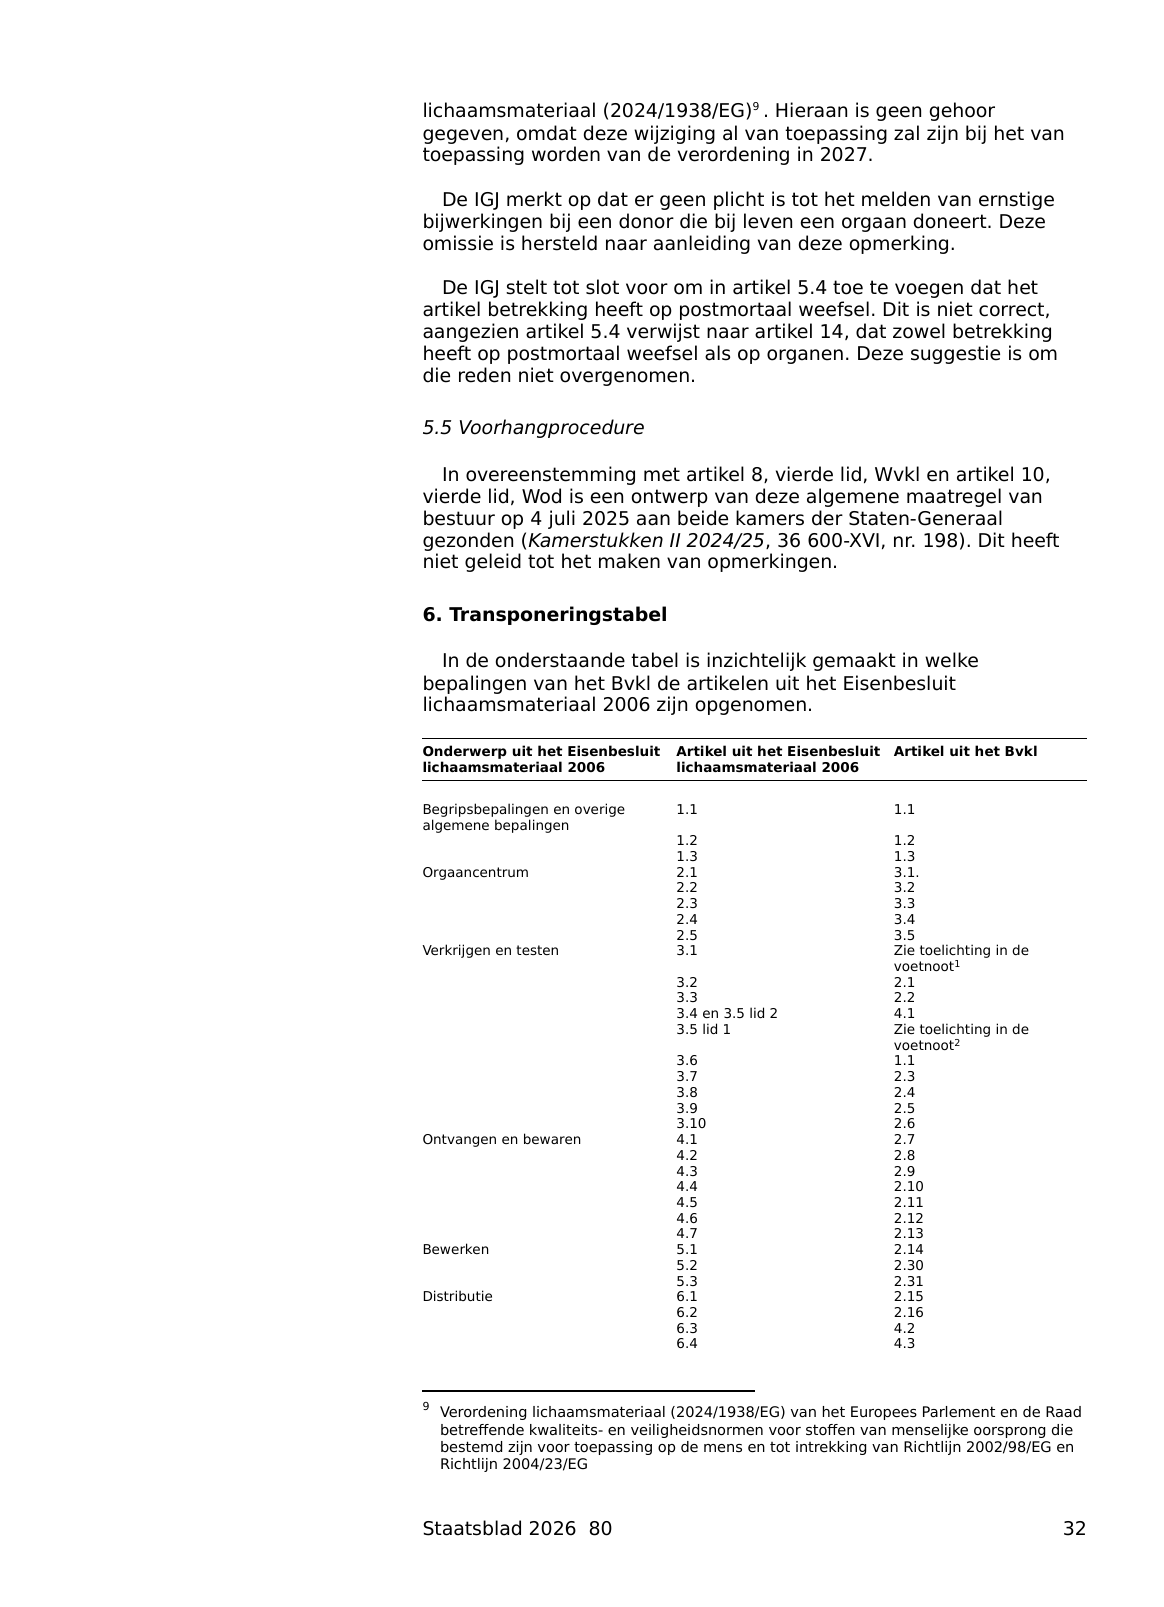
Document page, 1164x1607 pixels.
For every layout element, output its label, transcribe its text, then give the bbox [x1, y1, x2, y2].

table_cell Ontvangen en bewaren [422, 1132, 670, 1148]
table_cell 1.3 [888, 849, 1087, 864]
table_cell 2.5 [888, 1100, 1087, 1116]
table_cell 2.4 [670, 912, 888, 927]
table_cell 2.13 [888, 1226, 1087, 1242]
table_cell 1.2 [888, 833, 1087, 849]
table_cell 2.2 [670, 880, 888, 896]
table_cell 4.2 [670, 1148, 888, 1163]
table_cell Orgaancentrum [422, 865, 670, 880]
table_cell Bewerken [422, 1242, 670, 1258]
table_cell [670, 781, 888, 802]
table_cell 2.9 [888, 1163, 1087, 1179]
table_cell 4.3 [670, 1163, 888, 1179]
table_header Onderwerp uit het Eisenbesluit lichaamsmateriaal 2006 [422, 739, 670, 780]
table_cell 3.7 [670, 1069, 888, 1085]
table_cell 3.10 [670, 1116, 888, 1132]
table_cell 2.7 [888, 1132, 1087, 1148]
table_cell [422, 1069, 670, 1085]
table_cell Begripsbepalingen en overige algemene bepalingen [422, 802, 670, 833]
table_cell 4.3 [888, 1336, 1087, 1352]
table_cell 4.1 [888, 1006, 1087, 1022]
table_cell 2.6 [888, 1116, 1087, 1132]
table_cell 2.4 [888, 1085, 1087, 1100]
table_cell 4.5 [670, 1195, 888, 1211]
table_cell 5.3 [670, 1274, 888, 1289]
table_cell Verkrijgen en testen [422, 943, 670, 974]
table_cell 1.1 [888, 1053, 1087, 1069]
table_cell [422, 1258, 670, 1273]
table_cell 3.3 [888, 896, 1087, 912]
table_cell 4.4 [670, 1179, 888, 1195]
text lichaamsmateriaal (2024/1938/EG). Hieraan is geen gehoor gegeven, omdat deze wijziging al van toepassing zal zijn bij het van toepassing worden van de verordening in 2027. [422, 100, 1087, 166]
table_cell [422, 1022, 670, 1053]
table_cell [422, 1211, 670, 1226]
table_cell [422, 1195, 670, 1211]
table_cell 2.31 [888, 1274, 1087, 1289]
table_cell [422, 1321, 670, 1336]
table_cell 5.1 [670, 1242, 888, 1258]
table_cell 2.10 [888, 1179, 1087, 1195]
table_cell [422, 975, 670, 990]
table_cell 3.2 [888, 880, 1087, 896]
table_cell 1.2 [670, 833, 888, 849]
table_cell 2.1 [888, 975, 1087, 990]
table_cell 6.1 [670, 1289, 888, 1305]
table_cell 6.3 [670, 1321, 888, 1336]
subtitle 5.5 Voorhangprocedure [422, 417, 1087, 438]
table_cell [422, 1085, 670, 1100]
subtitle 6. Transponeringstabel [422, 603, 1087, 625]
table_cell 5.2 [670, 1258, 888, 1273]
table_cell 3.2 [670, 975, 888, 990]
table_cell 3.5 [888, 928, 1087, 943]
table_cell 4.6 [670, 1211, 888, 1226]
table_cell [422, 1148, 670, 1163]
table_cell 1.1 [670, 802, 888, 833]
table_cell [422, 1100, 670, 1116]
table_cell 2.12 [888, 1211, 1087, 1226]
table_cell 1.1 [888, 802, 1087, 833]
table_cell [422, 1179, 670, 1195]
table_cell 3.4 en 3.5 lid 2 [670, 1006, 888, 1022]
table_header Artikel uit het Bvkl [888, 739, 1087, 780]
table_cell 3.4 [888, 912, 1087, 927]
table_cell 6.2 [670, 1305, 888, 1321]
table_cell [422, 1116, 670, 1132]
table_cell [422, 849, 670, 864]
table_cell 2.14 [888, 1242, 1087, 1258]
table_cell Zie toelichting in de voetnoot2 [888, 1022, 1087, 1053]
table_cell 3.8 [670, 1085, 888, 1100]
table_cell 3.3 [670, 990, 888, 1006]
table_header Artikel uit het Eisenbesluit lichaamsmateriaal 2006 [670, 739, 888, 780]
table_cell 4.2 [888, 1321, 1087, 1336]
table_cell 2.15 [888, 1289, 1087, 1305]
table_cell 2.1 [670, 865, 888, 880]
table_cell 4.1 [670, 1132, 888, 1148]
text In overeenstemming met artikel 8, vierde lid, Wvkl en artikel 10, vierde lid, Wod is een ontwerp van deze algemene maatregel van bestuur op 4 juli 2025 aan beide kamers der Staten-Generaal gezonden (Kamerstukken II 2024/25, 36 600-XVI, nr. 198). Dit heeft niet geleid tot het maken van opmerkingen. [422, 463, 1087, 573]
table_cell [422, 1274, 670, 1289]
table_cell 3.1 [670, 943, 888, 974]
table_cell [422, 833, 670, 849]
table_cell [422, 1226, 670, 1242]
table_cell [422, 880, 670, 896]
text In de onderstaande tabel is inzichtelijk gemaakt in welke bepalingen van het Bvkl de artikelen uit het Eisenbesluit lichaamsmateriaal 2006 zijn opgenomen. [422, 650, 1087, 716]
table_cell [422, 990, 670, 1006]
table_cell [422, 781, 670, 802]
table_cell 2.5 [670, 928, 888, 943]
table_cell Distributie [422, 1289, 670, 1305]
table_cell 4.7 [670, 1226, 888, 1242]
table_cell Zie toelichting in de voetnoot1 [888, 943, 1087, 974]
table_cell 2.16 [888, 1305, 1087, 1321]
table_cell [888, 781, 1087, 802]
table_cell [422, 912, 670, 927]
table_cell 3.5 lid 1 [670, 1022, 888, 1053]
text De IGJ stelt tot slot voor om in artikel 5.4 toe te voegen dat het artikel betrekking heeft op postmortaal weefsel. Dit is niet correct, aangezien artikel 5.4 verwijst naar artikel 14, dat zowel betrekking heeft op postmortaal weefsel als op organen. Deze suggestie is om die reden niet overgenomen. [422, 277, 1087, 387]
text Verordening lichaamsmateriaal (2024/1938/EG) van het Europees Parlement en de Raad betreffende kwaliteits- en veiligheidsnormen voor stoffen van menselijke oorsprong die bestemd zijn voor toepassing op de mens en tot intrekking van Richtlijn 2002/98/EG en Richtlijn 2004/23/EG [422, 1400, 1087, 1473]
table_cell 2.3 [888, 1069, 1087, 1085]
table_cell [422, 1163, 670, 1179]
table_cell 3.1. [888, 865, 1087, 880]
table_cell 6.4 [670, 1336, 888, 1352]
table_cell 2.11 [888, 1195, 1087, 1211]
table_cell 2.2 [888, 990, 1087, 1006]
table_cell [422, 1305, 670, 1321]
table_cell [422, 1336, 670, 1352]
table_cell [422, 928, 670, 943]
table_cell 3.6 [670, 1053, 888, 1069]
table_cell 2.3 [670, 896, 888, 912]
table_cell [422, 896, 670, 912]
table_cell 3.9 [670, 1100, 888, 1116]
table_cell [422, 1053, 670, 1069]
table_cell 1.3 [670, 849, 888, 864]
table_cell 2.8 [888, 1148, 1087, 1163]
text De IGJ merkt op dat er geen plicht is tot het melden van ernstige bijwerkingen bij een donor die bij leven een orgaan doneert. Deze omissie is hersteld naar aanleiding van deze opmerking. [422, 188, 1087, 254]
table_cell [422, 1006, 670, 1022]
table_cell 2.30 [888, 1258, 1087, 1273]
